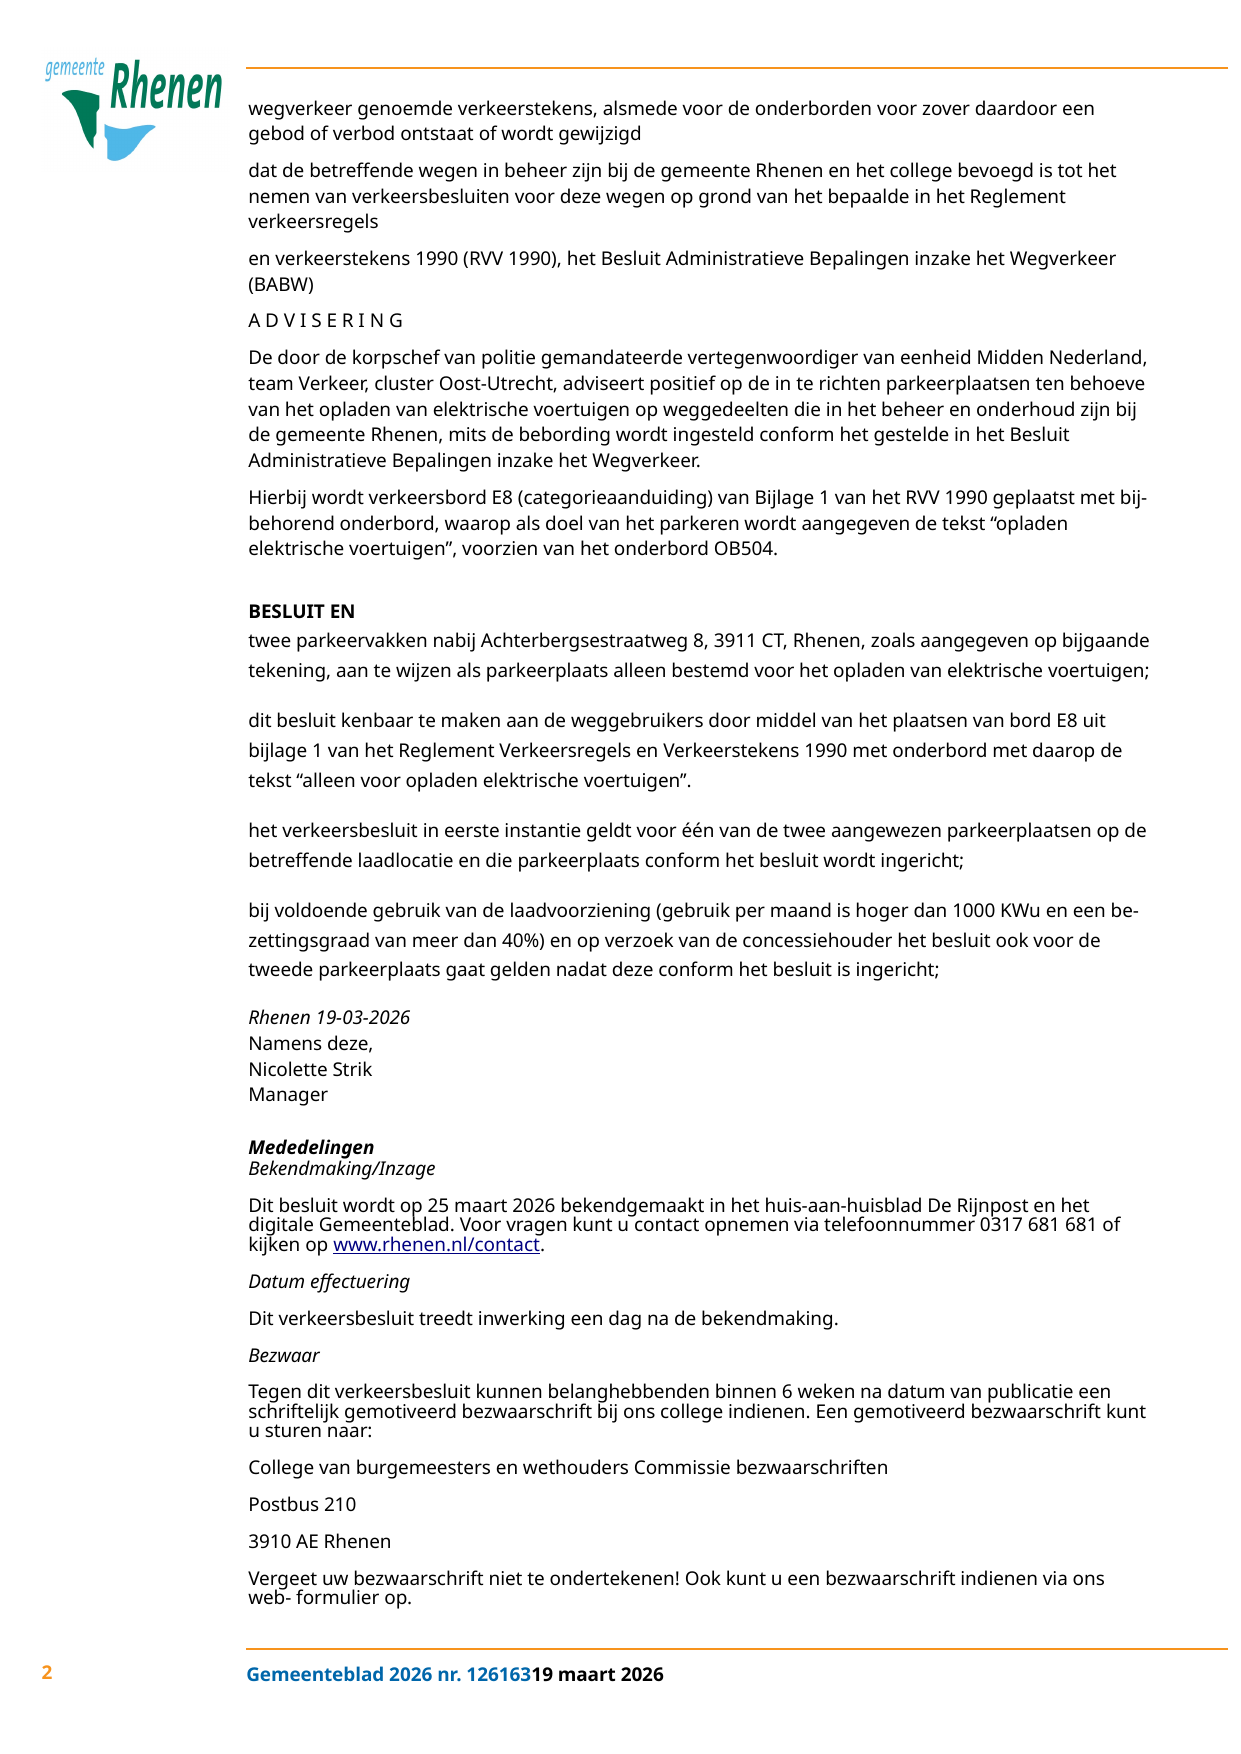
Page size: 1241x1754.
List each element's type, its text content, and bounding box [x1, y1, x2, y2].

text Datum effectuering [248, 1273, 1152, 1292]
text Hierbij wordt verkeersbord E8 (categorieaanduiding) van Bijlage 1 van het RVV 1990 geplaatst met bij- behorend onderbord, waarop als doel van het parkeren wordt aangegeven de tekst “opladen elektrische voertuigen”, voorzien van het onderbord OB504. [248, 484, 1152, 561]
text twee parkeervakken nabij Achterbergsestraatweg 8, 3911 CT, Rhenen, zoals aangegeven op bijgaande tekening, aan te wijzen als parkeerplaats alleen bestemd voor het opladen van elektrische voertuigen; [248, 628, 1152, 683]
text A D V I S E R I N G [248, 308, 1152, 333]
text dit besluit kenbaar te maken aan de weggebruikers door middel van het plaatsen van bord E8 uit bijlage 1 van het Reglement Verkeersregels en Verkeerstekens 1990 met onderbord met daarop de tekst “alleen voor opladen elektrische voertuigen’’. [248, 708, 1152, 793]
text wegverkeer genoemde verkeerstekens, alsmede voor de onderborden voor zover daardoor een gebod of verbod ontstaat of wordt gewijzigd [248, 95, 1152, 146]
text Nicolette Strik [248, 1056, 1152, 1081]
text BESLUIT EN [248, 598, 1152, 624]
text dat de betreffende wegen in beheer zijn bij de gemeente Rhenen en het college bevoegd is tot het nemen van verkeersbesluiten voor deze wegen op grond van het bepaalde in het Reglement verkeersregels [248, 157, 1152, 234]
text College van burgemeesters en wethouders Commissie bezwaarschriften [248, 1459, 1152, 1478]
text Postbus 210 [248, 1496, 1152, 1515]
text Tegen dit verkeersbesluit kunnen belanghebbenden binnen 6 weken na datum van publicatie een schriftelijk gemotiveerd bezwaarschrift bij ons college indienen. Een gemotiveerd bezwaarschrift kunt u sturen naar: [248, 1383, 1152, 1441]
text Rhenen 19-03-2026 [248, 1004, 1152, 1030]
text Vergeet uw bezwaarschrift niet te ondertekenen! Ook kunt u een bezwaarschrift indienen via ons web- formulier op. [248, 1570, 1152, 1608]
text en verkeerstekens 1990 (RVV 1990), het Besluit Administratieve Bepalingen inzake het Wegverkeer (BABW) [248, 245, 1152, 297]
text Dit verkeersbesluit treedt inwerking een dag na de bekendmaking. [248, 1309, 1152, 1329]
text Bekendmaking/Inzage [248, 1160, 1152, 1179]
text De door de korpschef van politie gemandateerde vertegenwoordiger van eenheid Midden Nederland, team Verkeer, cluster Oost-Utrecht, adviseert positief op de in te richten parkeerplaatsen ten behoeve van het opladen van elektrische voertuigen op weggedeelten die in het beheer en onderhoud zijn bij de gemeente Rhenen, mits de bebording wordt ingesteld conform het gestelde in het Besluit Administratieve Bepalingen inzake het Wegverkeer. [248, 344, 1152, 473]
text het verkeersbesluit in eerste instantie geldt voor één van de twee aangewezen parkeerplaatsen op de betreffende laadlocatie en die parkeerplaats conform het besluit wordt ingericht; [248, 817, 1152, 873]
text Manager [248, 1081, 1152, 1107]
text bij voldoende gebruik van de laadvoorziening (gebruik per maand is hoger dan 1000 KWu en een be- zettingsgraad van meer dan 40%) en op verzoek van de concessiehouder het besluit ook voor de tweede parkeerplaats gaat gelden nadat deze conform het besluit is ingericht; [248, 897, 1152, 982]
picture [41, 47, 231, 172]
text Mededelingen [248, 1134, 1152, 1160]
text Namens deze, [248, 1030, 1152, 1056]
text 3910 AE Rhenen [248, 1533, 1152, 1552]
text Bezwaar [248, 1347, 1152, 1366]
text Dit besluit wordt op 25 maart 2026 bekendgemaakt in het huis-aan-huisblad De Rijnpost en het digitale Gemeenteblad. Voor vragen kunt u contact opnemen via telefoonnummer 0317 681 681 of kijken op www.rhenen.nl/contact. [248, 1197, 1152, 1255]
